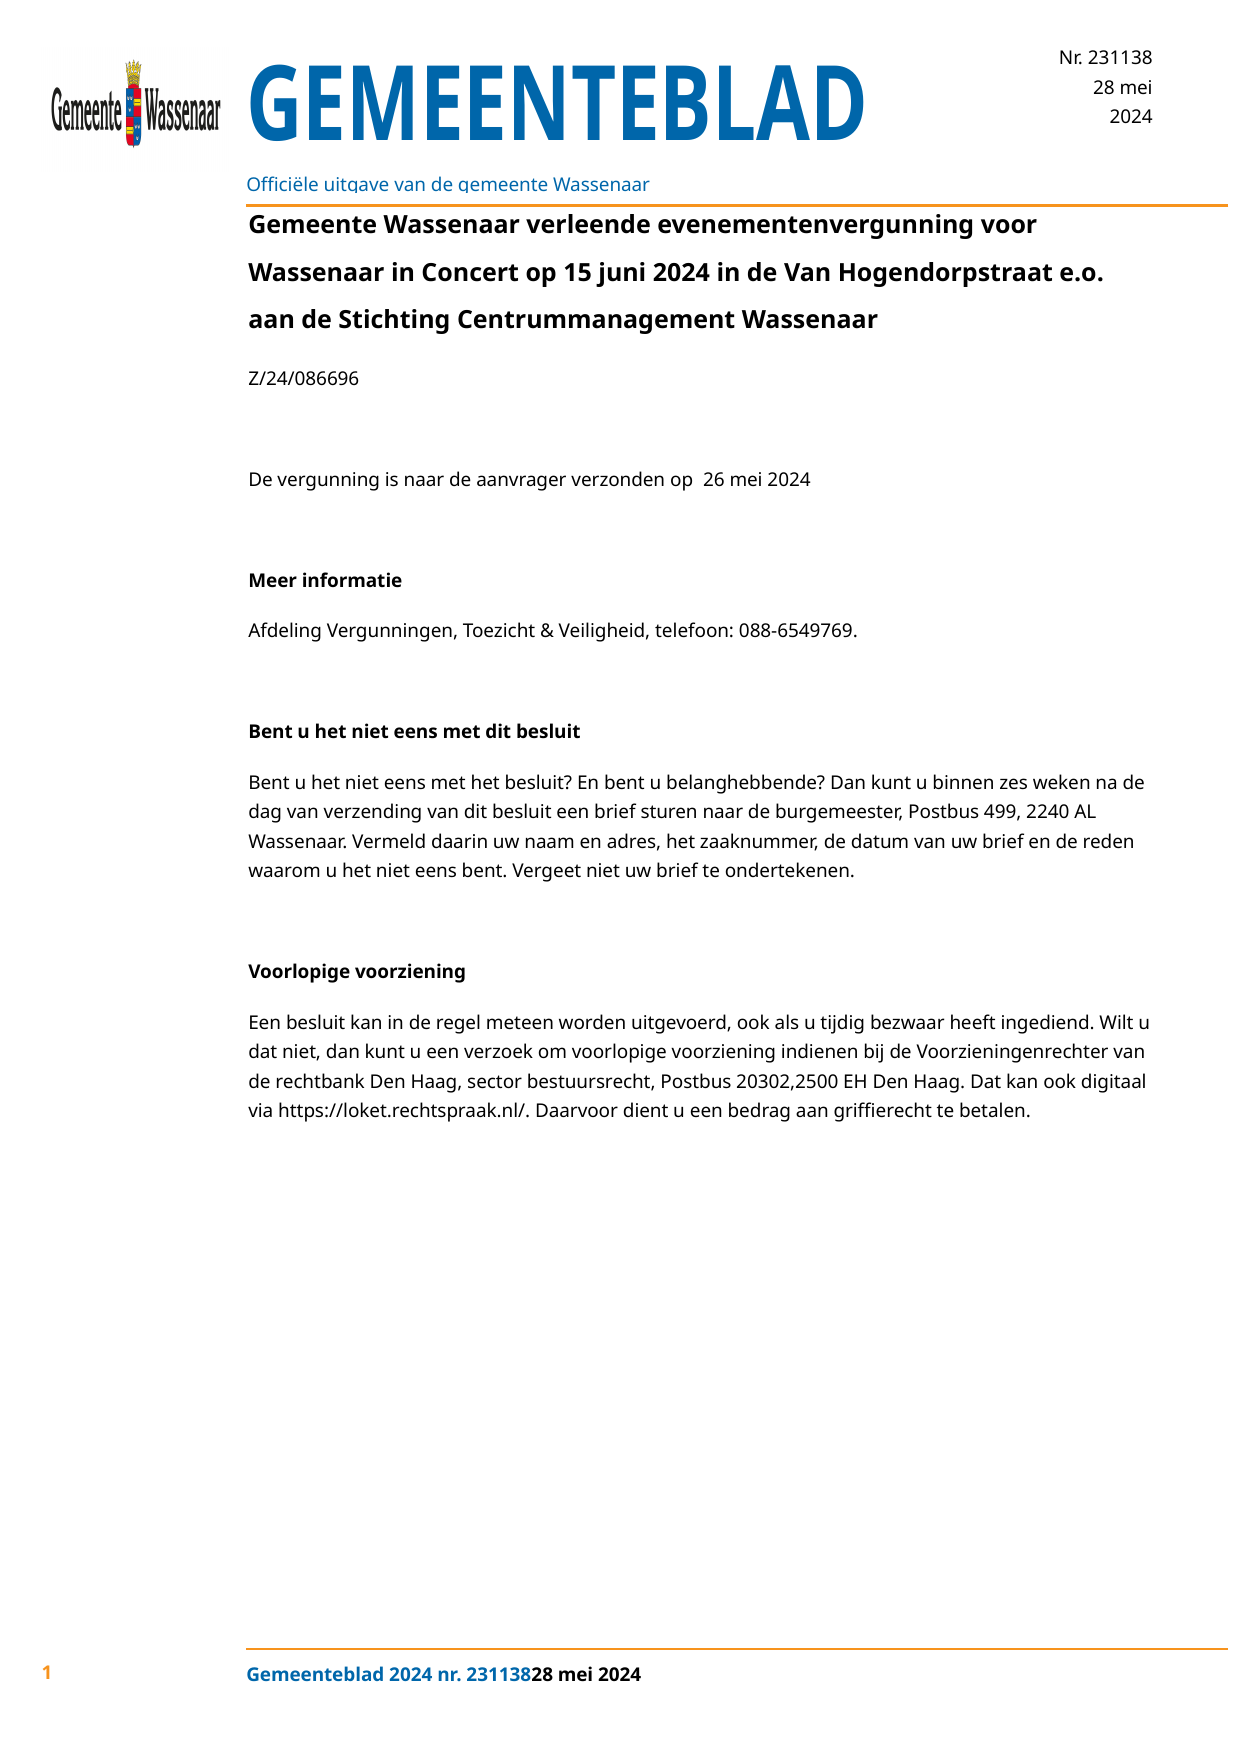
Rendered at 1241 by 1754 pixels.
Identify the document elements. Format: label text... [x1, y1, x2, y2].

text Afdeling Vergunningen, Toezicht & Veiligheid, telefoon: 088-6549769. [248, 618, 1152, 643]
text Bent u het niet eens met dit besluit [248, 718, 1152, 744]
text Z/24/086696 [248, 366, 1152, 391]
text Een besluit kan in de regel meteen worden uitgevoerd, ook als u tijdig bezwaar heeft ingediend. Wilt u dat niet, dan kunt u een verzoek om voorlopige voorziening indienen bij de Voorzieningenrechter van de rechtbank Den Haag, sector bestuursrecht, Postbus 20302,2500 EH Den Haag. Dat kan ook digitaal via https://loket.rechtspraak.nl/. Daarvoor dient u een bedrag aan griffierecht te betalen. [248, 1009, 1152, 1123]
picture [41, 47, 231, 172]
text Bent u het niet eens met het besluit? En bent u belanghebbende? Dan kunt u binnen zes weken na de dag van verzending van dit besluit een brief sturen naar de burgemeester, Postbus 499, 2240 AL Wassenaar. Vermeld daarin uw naam en adres, het zaaknummer, de datum van uw brief en de reden waarom u het niet eens bent. Vergeet niet uw brief te ondertekenen. [248, 769, 1152, 883]
text Gemeente Wassenaar verleende evenementenvergunning voor Wassenaar in Concert op 15 juni 2024 in de Van Hogendorpstraat e.o. aan de Stichting Centrummanagement Wassenaar [248, 207, 1152, 336]
text Voorlopige voorziening [248, 958, 1152, 984]
text Meer informatie [248, 567, 1152, 593]
text De vergunning is naar de aanvrager verzonden op 26 mei 2024 [248, 466, 1152, 492]
